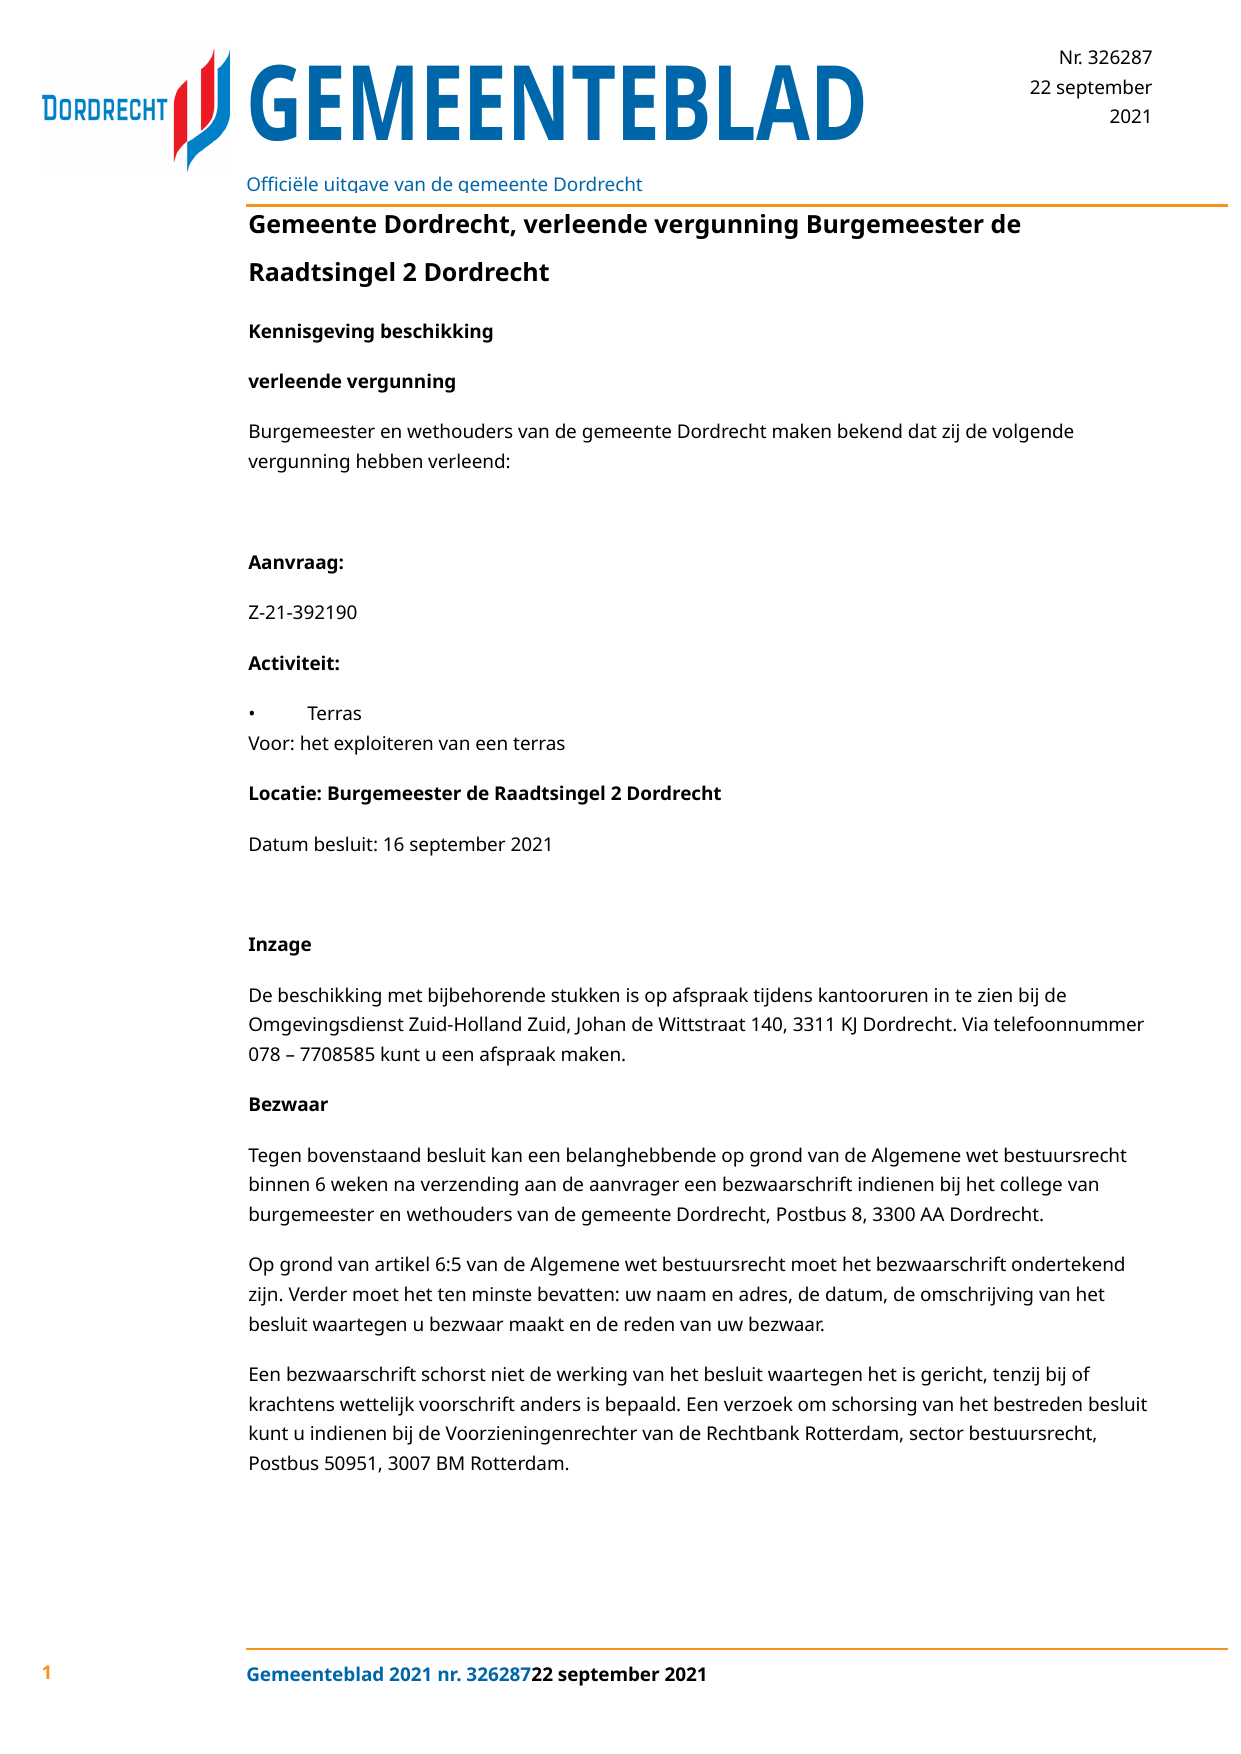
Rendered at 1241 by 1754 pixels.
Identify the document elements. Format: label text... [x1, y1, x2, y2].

text Z-21-392190 [248, 599, 1152, 625]
text Tegen bovenstaand besluit kan een belanghebbende op grond van de Algemene wet bestuursrecht binnen 6 weken na verzending aan de aanvrager een bezwaarschrift indienen bij het college van burgemeester en wethouders van de gemeente Dordrecht, Postbus 8, 3300 AA Dordrecht. [248, 1142, 1152, 1227]
text Aanvraag: [248, 549, 1152, 575]
text Locatie: Burgemeester de Raadtsingel 2 Dordrecht [248, 780, 1152, 806]
text De beschikking met bijbehorende stukken is op afspraak tijdens kantooruren in te zien bij de Omgevingsdienst Zuid-Holland Zuid, Johan de Wittstraat 140, 3311 KJ Dordrecht. Via telefoonnummer 078 – 7708585 kunt u een afspraak maken. [248, 982, 1152, 1067]
text Bezwaar [248, 1092, 1152, 1117]
text Activiteit: [248, 650, 1152, 676]
text Op grond van artikel 6:5 van de Algemene wet bestuursrecht moet het bezwaarschrift ondertekend zijn. Verder moet het ten minste bevatten: uw naam en adres, de datum, de omschrijving van het besluit waartegen u bezwaar maakt en de reden van uw bezwaar. [248, 1252, 1152, 1337]
text Burgemeester en wethouders van de gemeente Dordrecht maken bekend dat zij de volgende vergunning hebben verleend: [248, 419, 1152, 474]
text Een bezwaarschrift schorst niet de werking van het besluit waartegen het is gericht, tenzij bij of krachtens wettelijk voorschrift anders is bepaald. Een verzoek om schorsing van het bestreden besluit kunt u indienen bij de Voorzieningenrechter van de Rechtbank Rotterdam, sector bestuursrecht, Postbus 50951, 3007 BM Rotterdam. [248, 1361, 1152, 1476]
picture [41, 47, 231, 172]
text Datum besluit: 16 september 2021 [248, 831, 1152, 857]
text verleende vergunning [248, 368, 1152, 394]
text Gemeente Dordrecht, verleende vergunning Burgemeester de Raadtsingel 2 Dordrecht [248, 207, 1152, 288]
text Voor: het exploiteren van een terras [248, 730, 1152, 756]
text Kennisgeving beschikking [248, 318, 1152, 344]
text Inzage [248, 932, 1152, 957]
list Terras [248, 700, 1152, 726]
